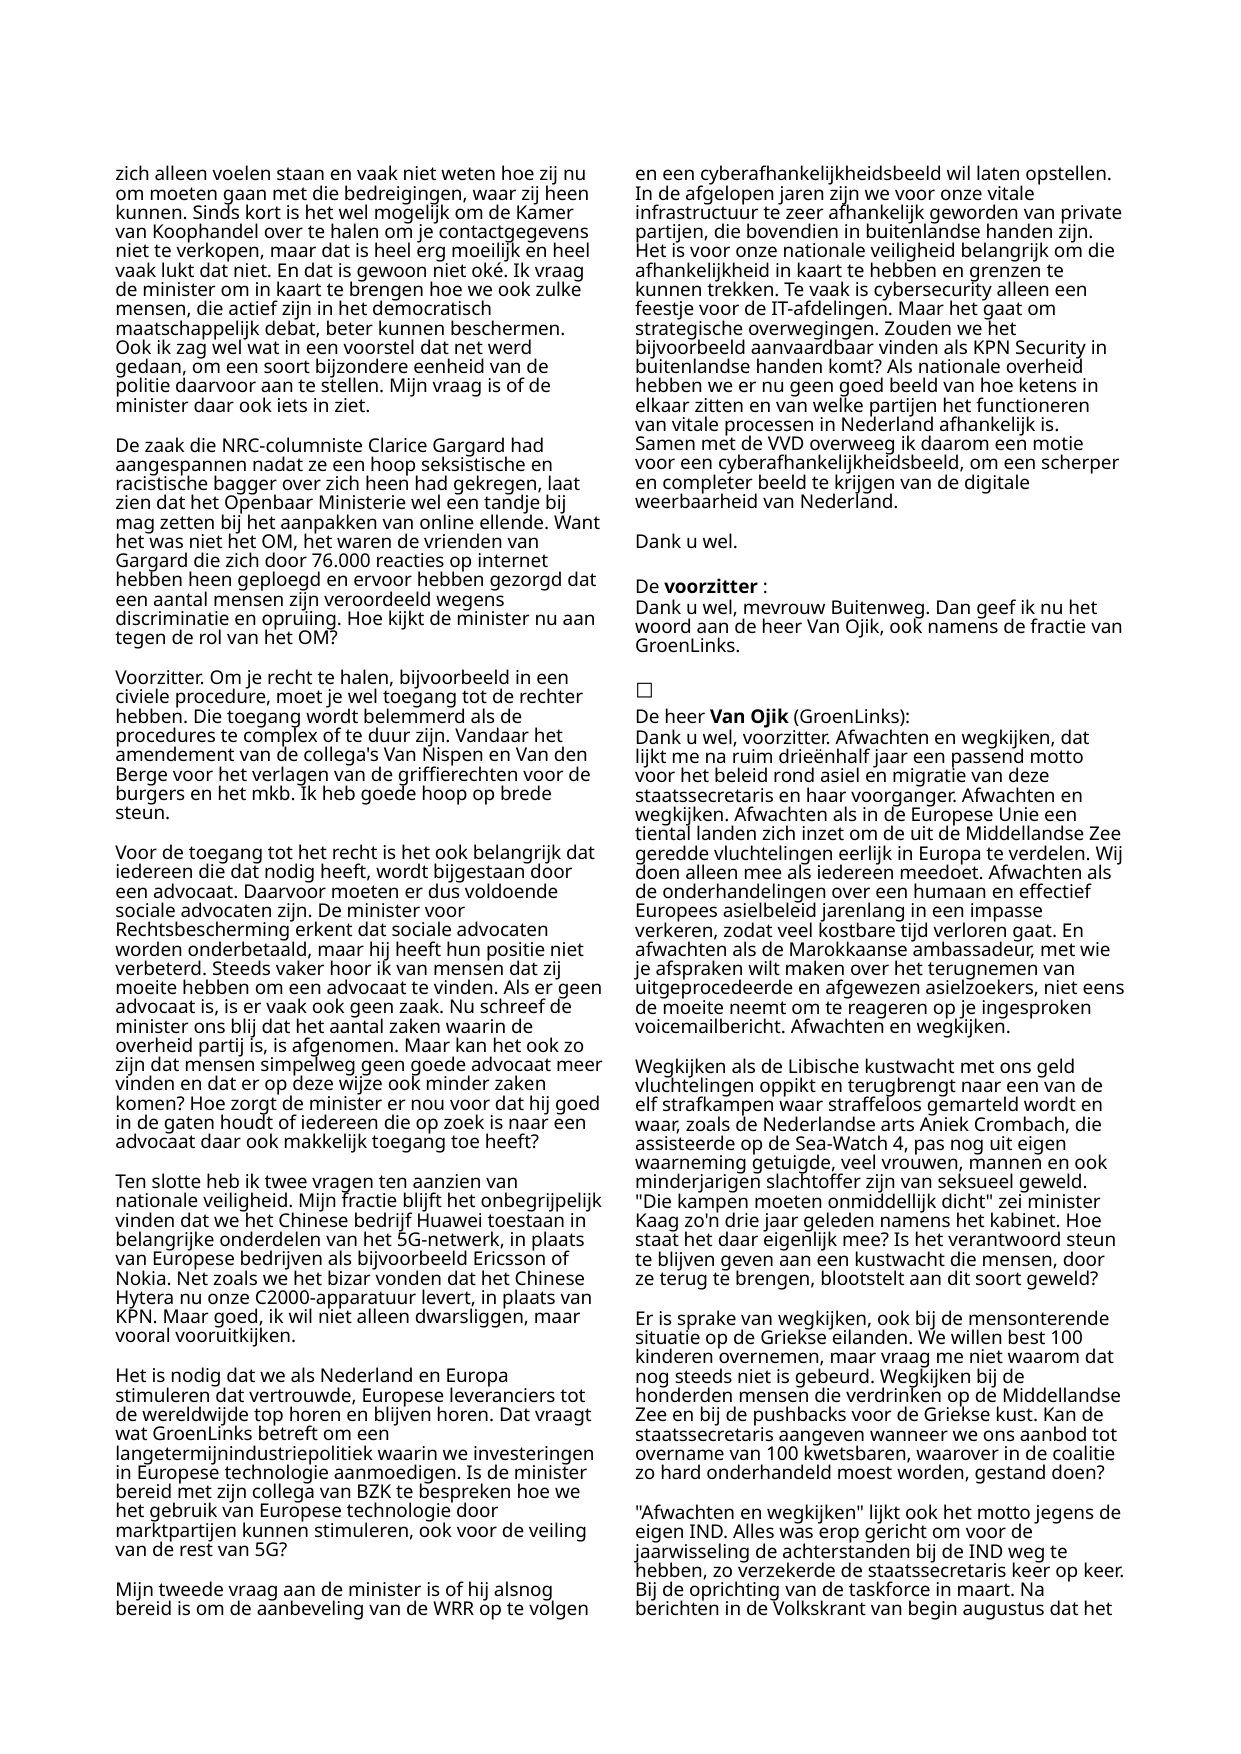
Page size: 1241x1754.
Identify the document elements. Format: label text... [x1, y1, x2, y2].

text Voorzitter. Om je recht te halen, bijvoorbeeld in een civiele procedure, moet je wel toegang tot de rechter hebben. Die toegang wordt belemmerd als de procedures te complex of te duur zijn. Vandaar het amendement van de collega's Van Nispen en Van den Berge voor het verlagen van de griffierechten voor de burgers en het mkb. Ik heb goede hoop op brede steun. [115, 669, 605, 823]
text De voorzitter : [635, 573, 1125, 599]
text Dank u wel, voorzitter. Afwachten en wegkijken, dat lijkt me na ruim drieënhalf jaar een passend motto voor het beleid rond asiel en migratie van deze staatssecretaris en haar voorganger. Afwachten en wegkijken. Afwachten als in de Europese Unie een tiental landen zich inzet om de uit de Middellandse Zee geredde vluchtelingen eerlijk in Europa te verdelen. Wij doen alleen mee als iedereen meedoet. Afwachten als de onderhandelingen over een humaan en effectief Europees asielbeleid jarenlang in een impasse verkeren, zodat veel kostbare tijd verloren gaat. En afwachten als de Marokkaanse ambassadeur, met wie je afspraken wilt maken over het terugnemen van uitgeprocedeerde en afgewezen asielzoekers, niet eens de moeite neemt om te reageren op je ingesproken voicemailbericht. Afwachten en wegkijken. [635, 729, 1125, 1037]
text Het is nodig dat we als Nederland en Europa stimuleren dat vertrouwde, Europese leveranciers tot de wereldwijde top horen en blijven horen. Dat vraagt wat GroenLinks betreft om een langetermijnindustriepolitiek waarin we investeringen in Europese technologie aanmoedigen. Is de minister bereid met zijn collega van BZK te bespreken hoe we het gebruik van Europese technologie door marktpartijen kunnen stimuleren, ook voor de veiling van de rest van 5G? [115, 1367, 605, 1560]
text zich alleen voelen staan en vaak niet weten hoe zij nu om moeten gaan met die bedreigingen, waar zij heen kunnen. Sinds kort is het wel mogelijk om de Kamer van Koophandel over te halen om je contactgegevens niet te verkopen, maar dat is heel erg moeilijk en heel vaak lukt dat niet. En dat is gewoon niet oké. Ik vraag de minister om in kaart te brengen hoe we ook zulke mensen, die actief zijn in het democratisch maatschappelijk debat, beter kunnen beschermen. Ook ik zag wel wat in een voorstel dat net werd gedaan, om een soort bijzondere eenheid van de politie daarvoor aan te stellen. Mijn vraag is of de minister daar ook iets in ziet. [115, 165, 605, 416]
text Dank u wel, mevrouw Buitenweg. Dan geef ik nu het woord aan de heer Van Ojik, ook namens de fractie van GroenLinks. [635, 599, 1125, 657]
text en een cyberafhankelijkheidsbeeld wil laten opstellen. In de afgelopen jaren zijn we voor onze vitale infrastructuur te zeer afhankelijk geworden van private partijen, die bovendien in buitenlandse handen zijn. Het is voor onze nationale veiligheid belangrijk om die afhankelijkheid in kaart te hebben en grenzen te kunnen trekken. Te vaak is cybersecurity alleen een feestje voor de IT-afdelingen. Maar het gaat om strategische overwegingen. Zouden we het bijvoorbeeld aanvaardbaar vinden als KPN Security in buitenlandse handen komt? Als nationale overheid hebben we er nu geen goed beeld van hoe ketens in elkaar zitten en van welke partijen het functioneren van vitale processen in Nederland afhankelijk is. Samen met de VVD overweeg ik daarom een motie voor een cyberafhankelijkheidsbeeld, om een scherper en completer beeld te krijgen van de digitale weerbaarheid van Nederland. [635, 165, 1125, 512]
text Wegkijken als de Libische kustwacht met ons geld vluchtelingen oppikt en terugbrengt naar een van de elf strafkampen waar straffeloos gemarteld wordt en waar, zoals de Nederlandse arts Aniek Crombach, die assisteerde op de Sea-Watch 4, pas nog uit eigen waarneming getuigde, veel vrouwen, mannen en ook minderjarigen slachtoffer zijn van seksueel geweld. "Die kampen moeten onmiddellijk dicht" zei minister Kaag zo'n drie jaar geleden namens het kabinet. Hoe staat het daar eigenlijk mee? Is het verantwoord steun te blijven geven aan een kustwacht die mensen, door ze terug te brengen, blootstelt aan dit soort geweld? [635, 1058, 1125, 1289]
text Ten slotte heb ik twee vragen ten aanzien van nationale veiligheid. Mijn fractie blijft het onbegrijpelijk vinden dat we het Chinese bedrijf Huawei toestaan in belangrijke onderdelen van het 5G-netwerk, in plaats van Europese bedrijven als bijvoorbeeld Ericsson of Nokia. Net zoals we het bizar vonden dat het Chinese Hytera nu onze C2000-apparatuur levert, in plaats van KPN. Maar goed, ik wil niet alleen dwarsliggen, maar vooral vooruitkijken. [115, 1173, 605, 1347]
text Er is sprake van wegkijken, ook bij de mensonterende situatie op de Griekse eilanden. We willen best 100 kinderen overnemen, maar vraag me niet waarom dat nog steeds niet is gebeurd. Wegkijken bij de honderden mensen die verdrinken op de Middellandse Zee en bij de pushbacks voor de Griekse kust. Kan de staatssecretaris aangeven wanneer we ons aanbod tot overname van 100 kwetsbaren, waarover in de coalitie zo hard onderhandeld moest worden, gestand doen? [635, 1310, 1125, 1483]
text "Afwachten en wegkijken" lijkt ook het motto jegens de eigen IND. Alles was erop gericht om voor de jaarwisseling de achterstanden bij de IND weg te hebben, zo verzekerde de staatssecretaris keer op keer. Bij de oprichting van de taskforce in maart. Na berichten in de Volkskrant van begin augustus dat het [635, 1504, 1125, 1620]
text De zaak die NRC-columniste Clarice Gargard had aangespannen nadat ze een hoop seksistische en racistische bagger over zich heen had gekregen, laat zien dat het Openbaar Ministerie wel een tandje bij mag zetten bij het aanpakken van online ellende. Want het was niet het OM, het waren de vrienden van Gargard die zich door 76.000 reacties op internet hebben heen geploegd en ervoor hebben gezorgd dat een aantal mensen zijn veroordeeld wegens discriminatie en opruiing. Hoe kijkt de minister nu aan tegen de rol van het OM? [115, 437, 605, 648]
text ⬜ [635, 677, 1125, 703]
text Voor de toegang tot het recht is het ook belangrijk dat iedereen die dat nodig heeft, wordt bijgestaan door een advocaat. Daarvoor moeten er dus voldoende sociale advocaten zijn. De minister voor Rechtsbescherming erkent dat sociale advocaten worden onderbetaald, maar hij heeft hun positie niet verbeterd. Steeds vaker hoor ik van mensen dat zij moeite hebben om een advocaat te vinden. Als er geen advocaat is, is er vaak ook geen zaak. Nu schreef de minister ons blij dat het aantal zaken waarin de overheid partij is, is afgenomen. Maar kan het ook zo zijn dat mensen simpelweg geen goede advocaat meer vinden en dat er op deze wijze ook minder zaken komen? Hoe zorgt de minister er nou voor dat hij goed in de gaten houdt of iedereen die op zoek is naar een advocaat daar ook makkelijk toegang toe heeft? [115, 844, 605, 1152]
text De heer Van Ojik (GroenLinks): [635, 703, 1125, 729]
text Mijn tweede vraag aan de minister is of hij alsnog bereid is om de aanbeveling van de WRR op te volgen [115, 1581, 605, 1619]
text Dank u wel. [635, 533, 1125, 552]
